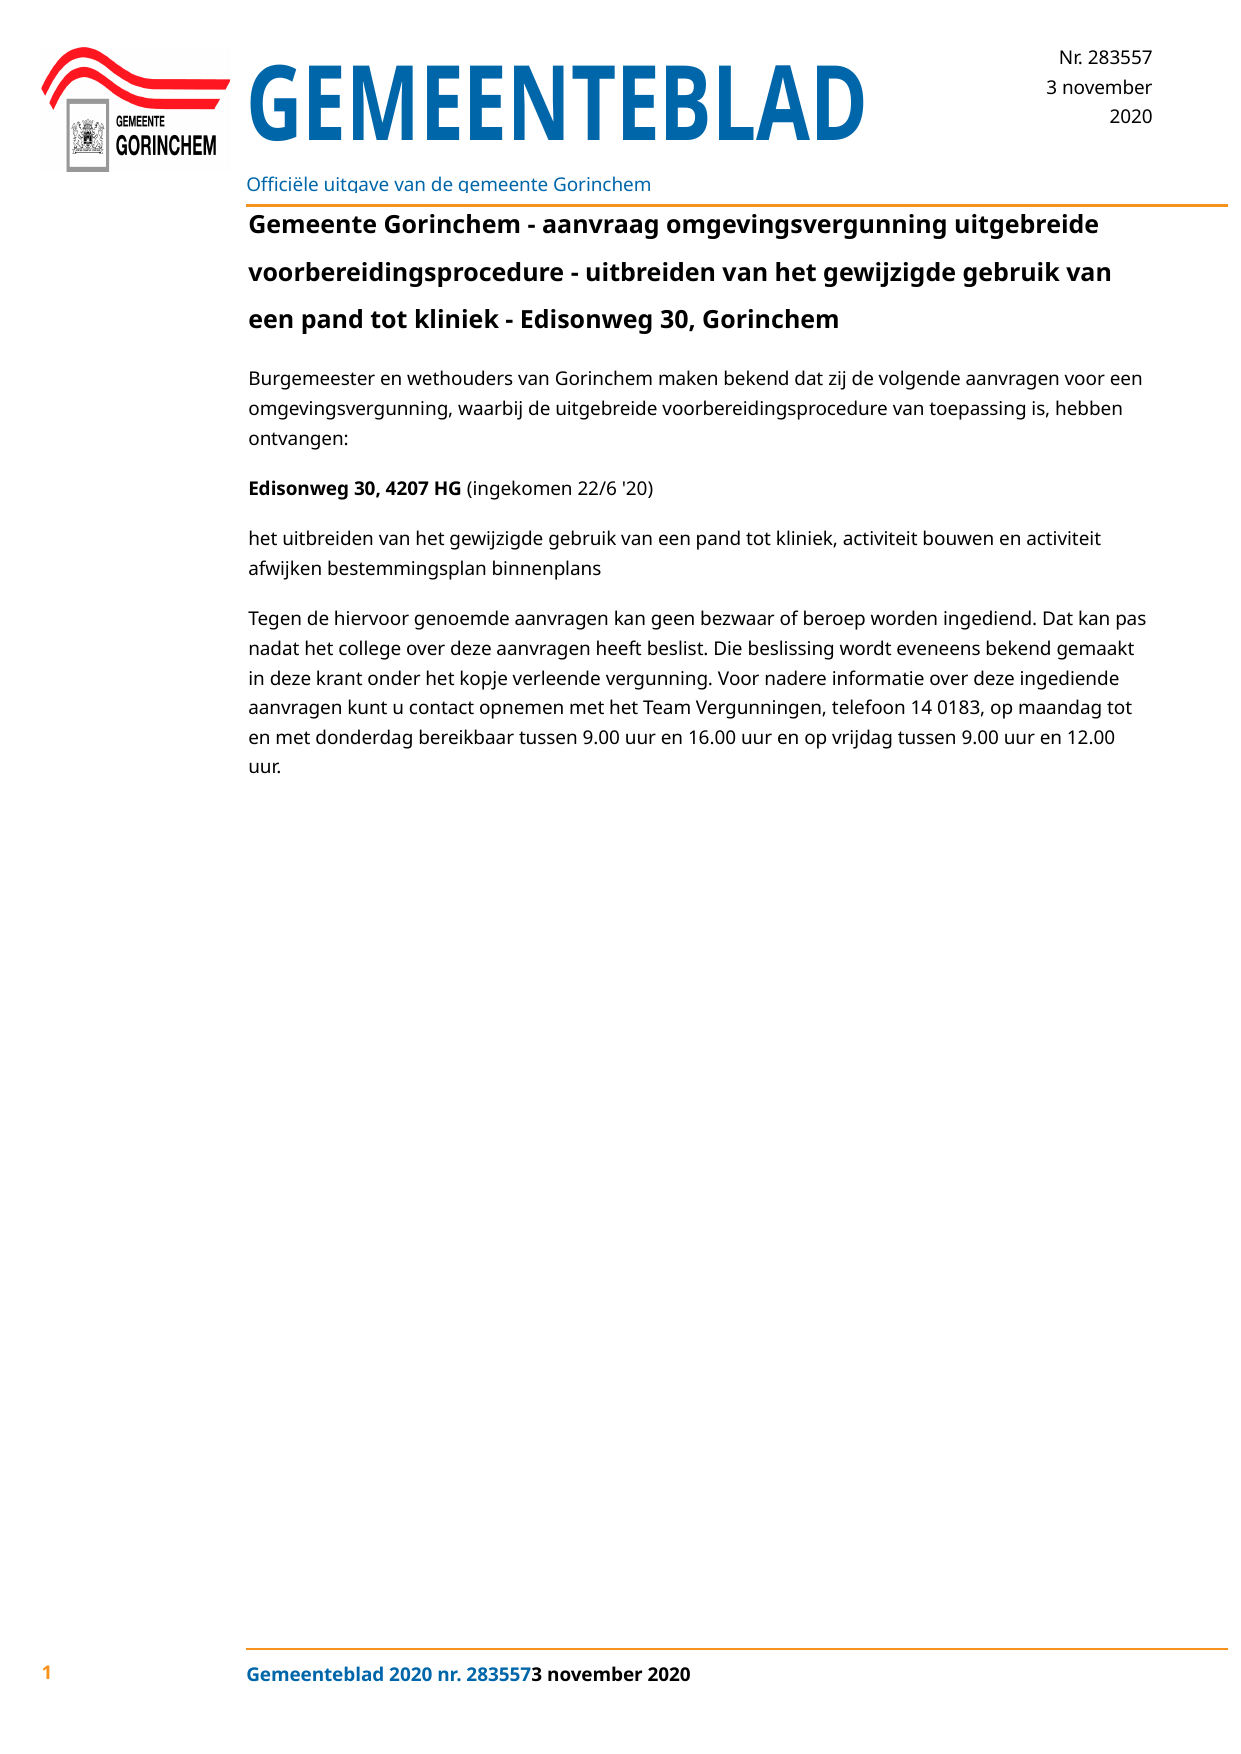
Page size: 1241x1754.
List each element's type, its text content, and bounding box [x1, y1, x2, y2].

text Burgemeester en wethouders van Gorinchem maken bekend dat zij de volgende aanvragen voor een omgevingsvergunning, waarbij de uitgebreide voorbereidingsprocedure van toepassing is, hebben ontvangen: [248, 366, 1152, 450]
text het uitbreiden van het gewijzigde gebruik van een pand tot kliniek, activiteit bouwen en activiteit afwijken bestemmingsplan binnenplans [248, 526, 1152, 581]
text Edisonweg 30, 4207 HG (ingekomen 22/6 '20) [248, 475, 1152, 501]
text Gemeente Gorinchem - aanvraag omgevingsvergunning uitgebreide voorbereidingsprocedure - uitbreiden van het gewijzigde gebruik van een pand tot kliniek - Edisonweg 30, Gorinchem [248, 207, 1152, 336]
picture [41, 47, 231, 172]
text Tegen de hiervoor genoemde aanvragen kan geen bezwaar of beroep worden ingediend. Dat kan pas nadat het college over deze aanvragen heeft beslist. Die beslissing wordt eveneens bekend gemaakt in deze krant onder het kopje verleende vergunning. Voor nadere informatie over deze ingediende aanvragen kunt u contact opnemen met het Team Vergunningen, telefoon 14 0183, op maandag tot en met donderdag bereikbaar tussen 9.00 uur en 16.00 uur en op vrijdag tussen 9.00 uur en 12.00 uur. [248, 606, 1152, 779]
